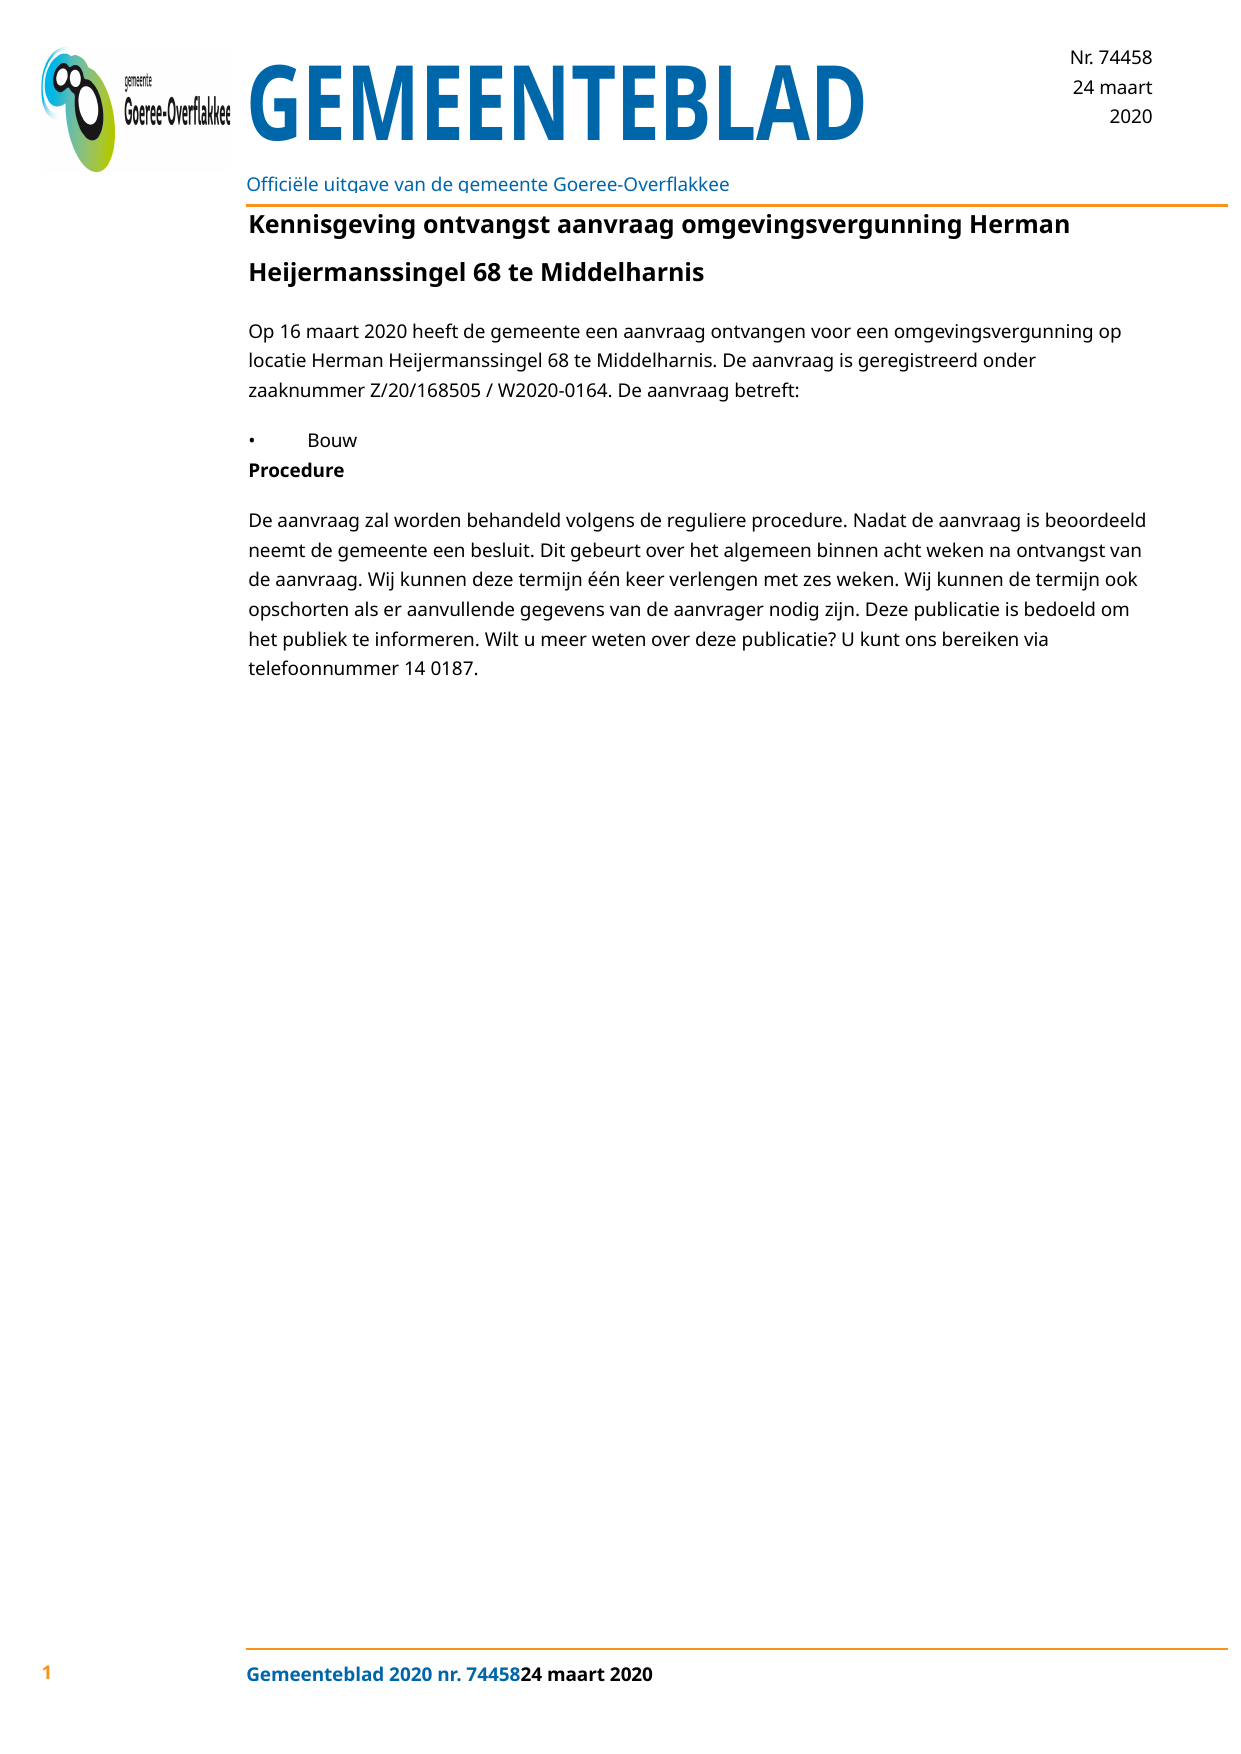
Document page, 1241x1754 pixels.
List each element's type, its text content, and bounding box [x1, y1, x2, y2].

text Op 16 maart 2020 heeft de gemeente een aanvraag ontvangen voor een omgevingsvergunning op locatie Herman Heijermanssingel 68 te Middelharnis. De aanvraag is geregistreerd onder zaaknummer Z/20/168505 / W2020-0164. De aanvraag betreft: [248, 318, 1152, 403]
text Kennisgeving ontvangst aanvraag omgevingsvergunning Herman Heijermanssingel 68 te Middelharnis [248, 207, 1152, 288]
text De aanvraag zal worden behandeld volgens de reguliere procedure. Nadat de aanvraag is beoordeeld neemt de gemeente een besluit. Dit gebeurt over het algemeen binnen acht weken na ontvangst van de aanvraag. Wij kunnen deze termijn één keer verlengen met zes weken. Wij kunnen de termijn ook opschorten als er aanvullende gegevens van de aanvrager nodig zijn. Deze publicatie is bedoeld om het publiek te informeren. Wilt u meer weten over deze publicatie? U kunt ons bereiken via telefoonnummer 14 0187. [248, 507, 1152, 681]
list Bouw [248, 427, 1152, 453]
text Procedure [248, 457, 1152, 483]
picture [41, 47, 231, 172]
